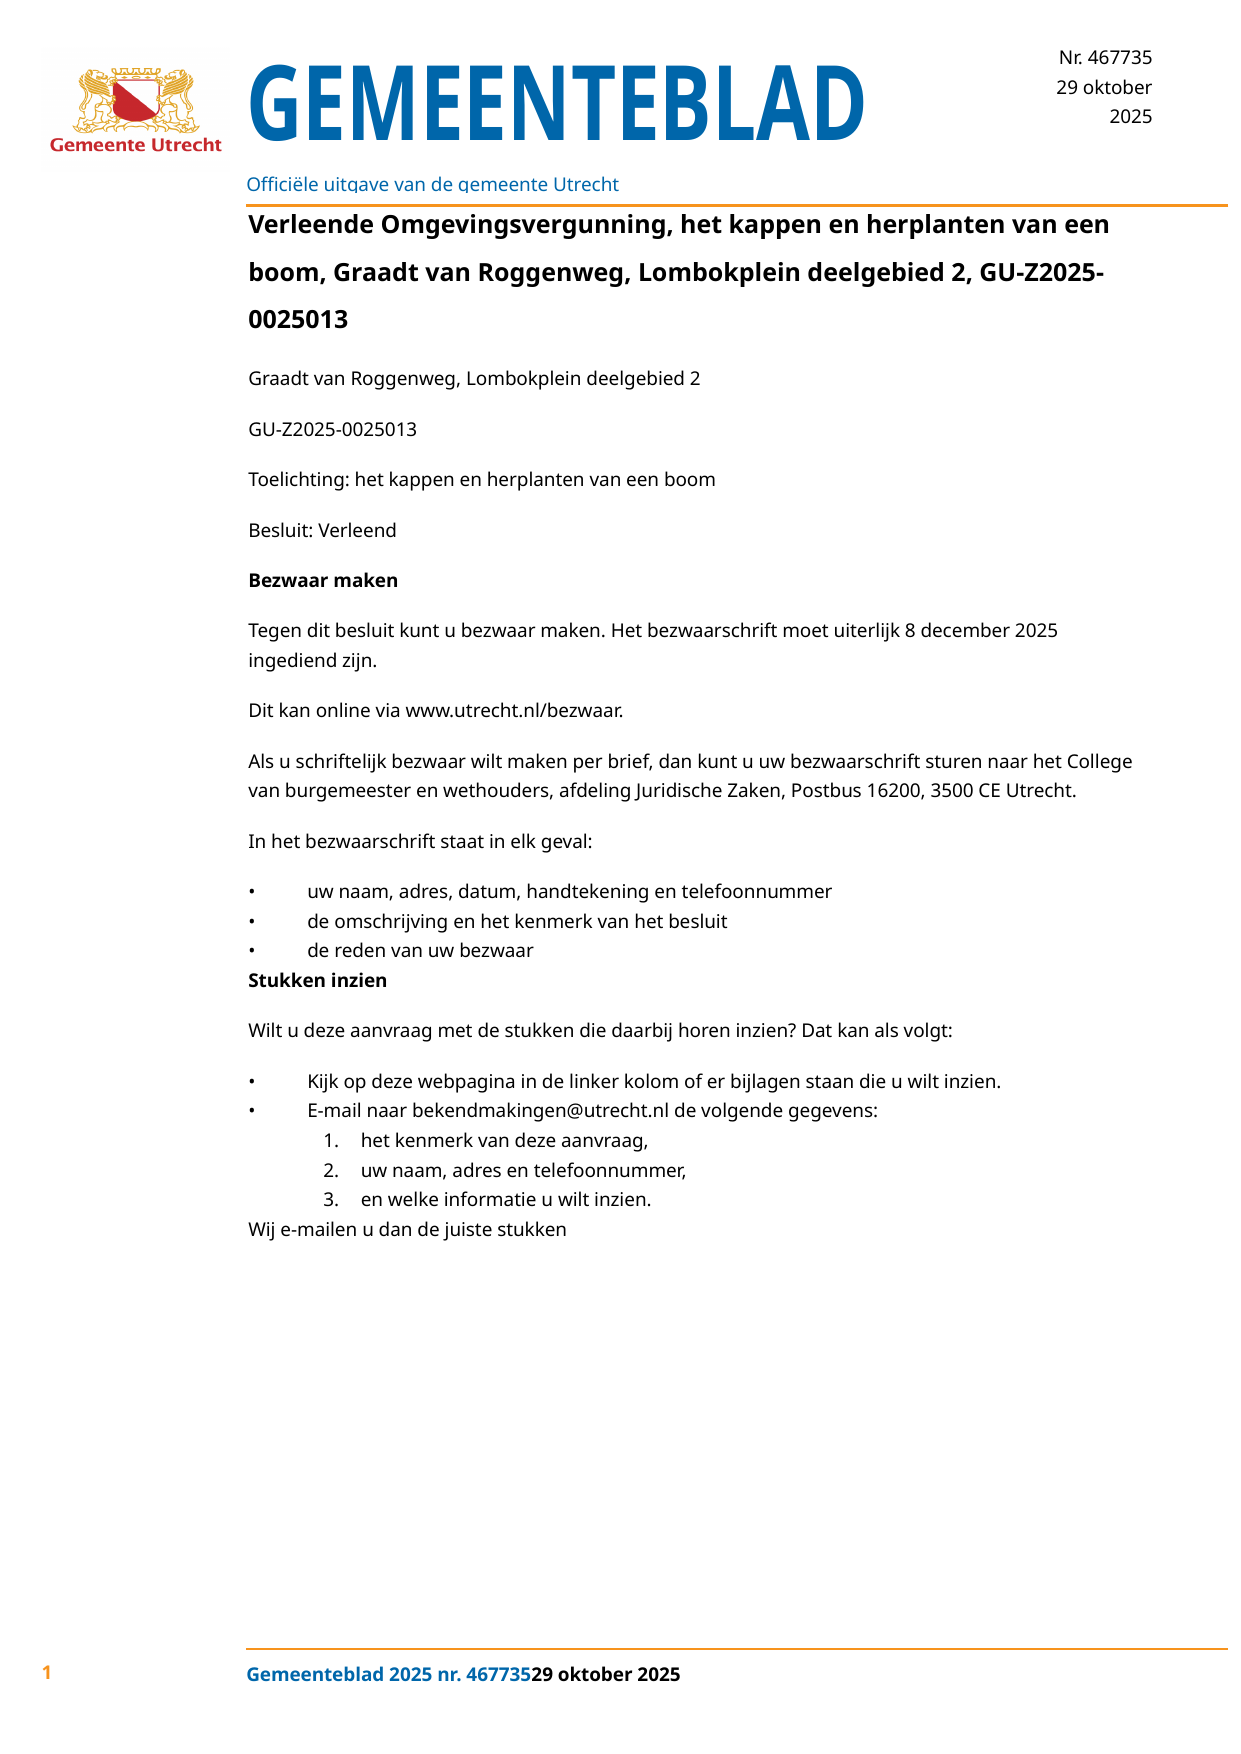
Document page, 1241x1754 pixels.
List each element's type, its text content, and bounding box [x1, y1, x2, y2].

text Dit kan online via www.utrecht.nl/bezwaar. [248, 698, 1152, 723]
list de omschrijving en het kenmerk van het besluit [248, 908, 1152, 934]
text GU-Z2025-0025013 [248, 416, 1152, 442]
picture [41, 47, 231, 172]
text Wij e-mailen u dan de juiste stukken [248, 1216, 1152, 1242]
text Graadt van Roggenweg, Lombokplein deelgebied 2 [248, 366, 1152, 391]
text In het bezwaarschrift staat in elk geval: [248, 828, 1152, 854]
list en welke informatie u wilt inzien. [323, 1186, 1152, 1212]
list de reden van uw bezwaar [248, 938, 1152, 963]
text Verleende Omgevingsvergunning, het kappen en herplanten van een boom, Graadt van Roggenweg, Lombokplein deelgebied 2, GU-Z2025-0025013 [248, 207, 1152, 336]
text Bezwaar maken [248, 567, 1152, 593]
text Toelichting: het kappen en herplanten van een boom [248, 466, 1152, 492]
text Besluit: Verleend [248, 517, 1152, 542]
text Tegen dit besluit kunt u bezwaar maken. Het bezwaarschrift moet uiterlijk 8 december 2025 ingediend zijn. [248, 618, 1152, 673]
list uw naam, adres en telefoonnummer, [323, 1157, 1152, 1182]
list het kenmerk van deze aanvraag, [323, 1127, 1152, 1153]
text Wilt u deze aanvraag met de stukken die daarbij horen inzien? Dat kan als volgt: [248, 1018, 1152, 1043]
text Stukken inzien [248, 967, 1152, 993]
text Als u schriftelijk bezwaar wilt maken per brief, dan kunt u uw bezwaarschrift sturen naar het College van burgemeester en wethouders, afdeling Juridische Zaken, Postbus 16200, 3500 CE Utrecht. [248, 748, 1152, 803]
list Kijk op deze webpagina in de linker kolom of er bijlagen staan die u wilt inzien. [248, 1068, 1152, 1094]
list uw naam, adres, datum, handtekening en telefoonnummer [248, 878, 1152, 904]
list E-mail naar bekendmakingen@utrecht.nl de volgende gegevens: [248, 1098, 1152, 1123]
